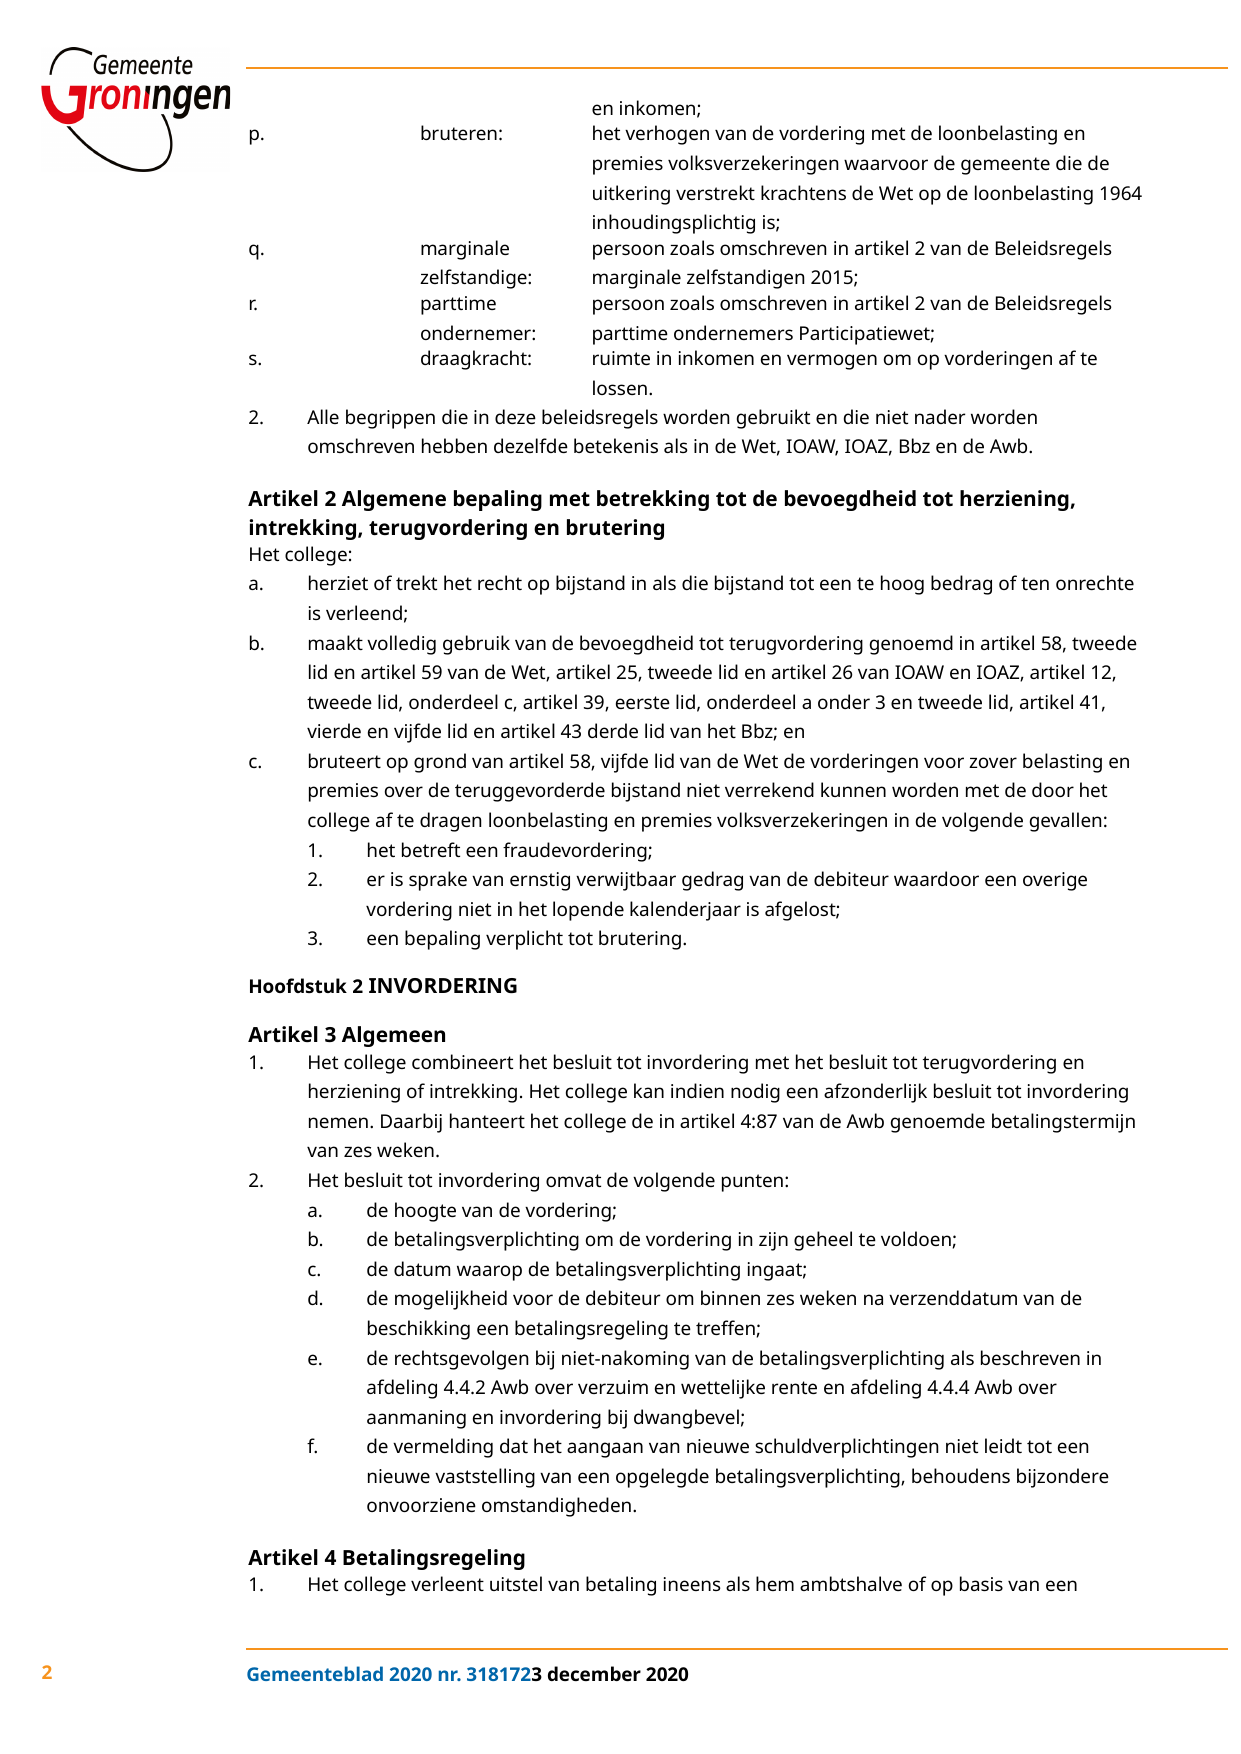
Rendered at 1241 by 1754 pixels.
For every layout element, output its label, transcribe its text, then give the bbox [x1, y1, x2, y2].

list de mogelijkheid voor de debiteur om binnen zes weken na verzenddatum van de beschikking een betalingsregeling te treffen; [307, 1286, 1152, 1341]
list Het besluit tot invordering omvat de volgende punten: [248, 1167, 1152, 1193]
text Hoofdstuk 2 INVORDERING [248, 971, 1152, 1000]
table_cell persoon zoals omschreven in artikel 2 van de Beleidsregels marginale zelfstandigen 2015; [591, 235, 1152, 290]
list de betalingsverplichting om de vordering in zijn geheel te voldoen; [307, 1226, 1152, 1252]
table_cell s. [248, 346, 420, 401]
table_cell parttime ondernemer: [420, 290, 591, 346]
list Het college combineert het besluit tot invordering met het besluit tot terugvordering en herziening of intrekking. Het college kan indien nodig een afzonderlijk besluit tot invordering nemen. Daarbij hanteert het college de in artikel 4:87 van de Awb genoemde betalingstermijn van zes weken. [248, 1049, 1152, 1163]
list bruteert op grond van artikel 58, vijfde lid van de Wet de vorderingen voor zover belasting en premies over de teruggevorderde bijstand niet verrekend kunnen worden met de door het college af te dragen loonbelasting en premies volksverzekeringen in de volgende gevallen: [248, 748, 1152, 833]
table_cell p. [248, 121, 420, 235]
list de rechtsgevolgen bij niet-nakoming van de betalingsverplichting als beschreven in afdeling 4.4.2 Awb over verzuim en wettelijke rente en afdeling 4.4.4 Awb over aanmaning en invordering bij dwangbevel; [307, 1345, 1152, 1430]
text Artikel 3 Algemeen [248, 1021, 1152, 1049]
text Artikel 2 Algemene bepaling met betrekking tot de bevoegdheid tot herziening, intrekking, terugvordering en brutering [248, 484, 1152, 541]
table_cell marginale zelfstandige: [420, 235, 591, 290]
table_cell ruimte in inkomen en vermogen om op vorderingen af te lossen. [591, 346, 1152, 401]
table_cell r. [248, 290, 420, 346]
table_cell draagkracht: [420, 346, 591, 401]
list het betreft een fraudevordering; [307, 837, 1152, 863]
table_cell [420, 95, 591, 121]
table_cell persoon zoals omschreven in artikel 2 van de Beleidsregels parttime ondernemers Participatiewet; [591, 290, 1152, 346]
list Het college verleent uitstel van betaling ineens als hem ambtshalve of op basis van een [248, 1572, 1152, 1597]
list Alle begrippen die in deze beleidsregels worden gebruikt en die niet nader worden omschreven hebben dezelfde betekenis als in de Wet, IOAW, IOAZ, Bbz en de Awb. [248, 404, 1152, 459]
table_cell q. [248, 235, 420, 290]
list de hoogte van de vordering; [307, 1197, 1152, 1223]
list er is sprake van ernstig verwijtbaar gedrag van de debiteur waardoor een overige vordering niet in het lopende kalenderjaar is afgelost; [307, 866, 1152, 922]
text Artikel 4 Betalingsregeling [248, 1543, 1152, 1572]
list maakt volledig gebruik van de bevoegdheid tot terugvordering genoemd in artikel 58, tweede lid en artikel 59 van de Wet, artikel 25, tweede lid en artikel 26 van IOAW en IOAZ, artikel 12, tweede lid, onderdeel c, artikel 39, eerste lid, onderdeel a onder 3 en tweede lid, artikel 41, vierde en vijfde lid en artikel 43 derde lid van het Bbz; en [248, 630, 1152, 744]
list herziet of trekt het recht op bijstand in als die bijstand tot een te hoog bedrag of ten onrechte is verleend; [248, 571, 1152, 626]
table_cell en inkomen; [591, 95, 1152, 121]
list een bepaling verplicht tot brutering. [307, 926, 1152, 951]
table_cell [248, 95, 420, 121]
picture [41, 47, 231, 172]
list de datum waarop de betalingsverplichting ingaat; [307, 1256, 1152, 1282]
list de vermelding dat het aangaan van nieuwe schuldverplichtingen niet leidt tot een nieuwe vaststelling van een opgelegde betalingsverplichting, behoudens bijzondere onvoorziene omstandigheden. [307, 1433, 1152, 1518]
text Het college: [248, 541, 1152, 567]
table_cell het verhogen van de vordering met de loonbelasting en premies volksverzekeringen waarvoor de gemeente die de uitkering verstrekt krachtens de Wet op de loonbelasting 1964 inhoudingsplichtig is; [591, 121, 1152, 235]
table_cell bruteren: [420, 121, 591, 235]
